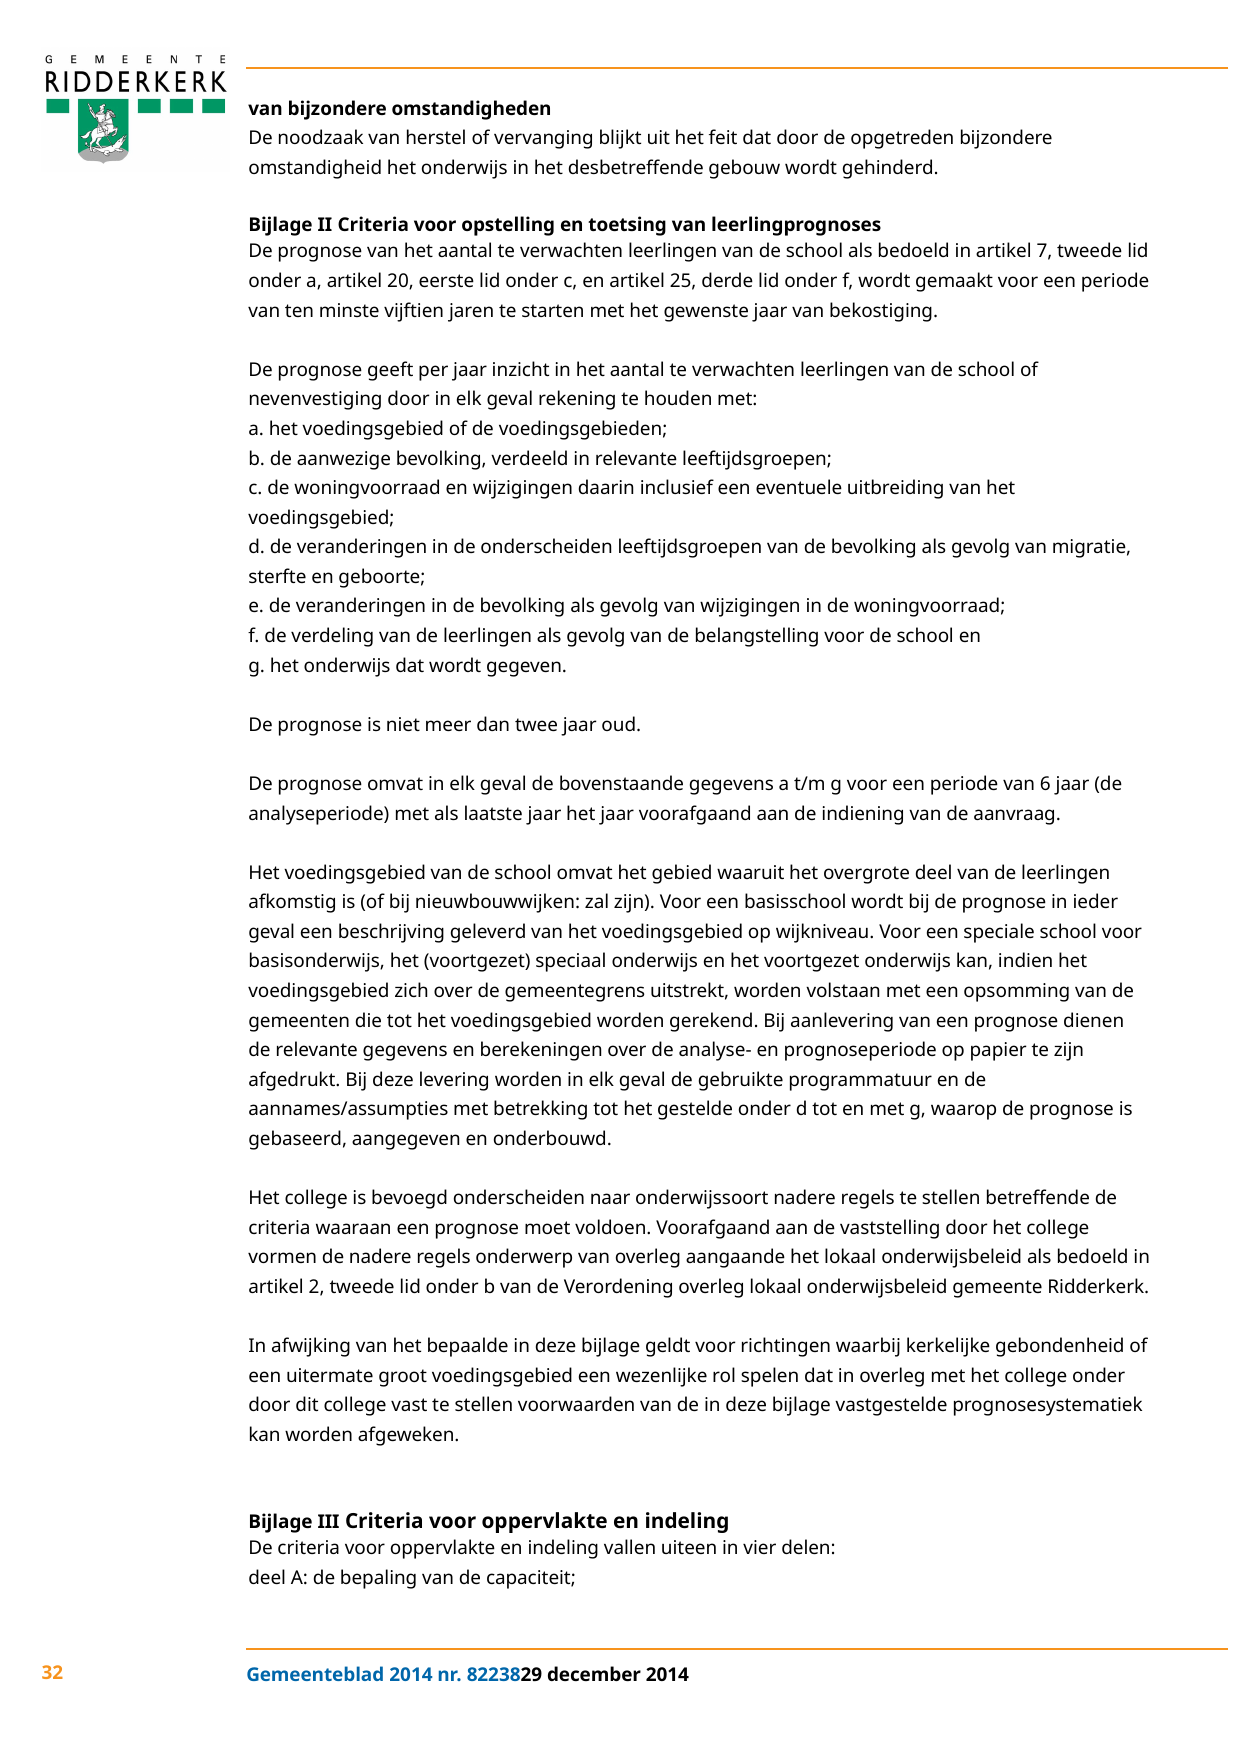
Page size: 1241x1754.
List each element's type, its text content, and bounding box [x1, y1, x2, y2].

text Het voedingsgebied van de school omvat het gebied waaruit het overgrote deel van de leerlingen afkomstig is (of bij nieuwbouwwijken: zal zijn). Voor een basisschool wordt bij de prognose in ieder geval een beschrijving geleverd van het voedingsgebied op wijkniveau. Voor een speciale school voor basisonderwijs, het (voortgezet) speciaal onderwijs en het voortgezet onderwijs kan, indien het voedingsgebied zich over de gemeentegrens uitstrekt, worden volstaan met een opsomming van de gemeenten die tot het voedingsgebied worden gerekend. Bij aanlevering van een prognose dienen de relevante gegevens en berekeningen over de analyse- en prognoseperiode op papier te zijn afgedrukt. Bij deze levering worden in elk geval de gebruikte programmatuur en de aannames/assumpties met betrekking tot het gestelde onder d tot en met g, waarop de prognose is gebaseerd, aangegeven en onderbouwd. [248, 859, 1152, 1151]
text Bijlage III Criteria voor oppervlakte en indeling [248, 1506, 1152, 1534]
text e. de veranderingen in de bevolking als gevolg van wijzigingen in de woningvoorraad; [248, 593, 1152, 618]
picture [41, 47, 231, 172]
text De prognose omvat in elk geval de bovenstaande gegevens a t/m g voor een periode van 6 jaar (de analyseperiode) met als laatste jaar het jaar voorafgaand aan de indiening van de aanvraag. [248, 770, 1152, 826]
text van bijzondere omstandigheden [248, 95, 1152, 121]
text De prognose is niet meer dan twee jaar oud. [248, 711, 1152, 737]
text f. de verdeling van de leerlingen als gevolg van de belangstelling voor de school en [248, 622, 1152, 648]
text d. de veranderingen in de onderscheiden leeftijdsgroepen van de bevolking als gevolg van migratie, sterfte en geboorte; [248, 533, 1152, 589]
text Bijlage II Criteria voor opstelling en toetsing van leerlingprognoses [248, 209, 1152, 238]
text a. het voedingsgebied of de voedingsgebieden; [248, 415, 1152, 441]
text De criteria voor oppervlakte en indeling vallen uiteen in vier delen: [248, 1534, 1152, 1560]
text deel A: de bepaling van de capaciteit; [248, 1564, 1152, 1590]
text In afwijking van het bepaalde in deze bijlage geldt voor richtingen waarbij kerkelijke gebondenheid of een uitermate groot voedingsgebied een wezenlijke rol spelen dat in overleg met het college onder door dit college vast te stellen voorwaarden van de in deze bijlage vastgestelde prognosesystematiek kan worden afgeweken. [248, 1332, 1152, 1447]
text Het college is bevoegd onderscheiden naar onderwijssoort nadere regels te stellen betreffende de criteria waaraan een prognose moet voldoen. Voorafgaand aan de vaststelling door het college vormen de nadere regels onderwerp van overleg aangaande het lokaal onderwijsbeleid als bedoeld in artikel 2, tweede lid onder b van de Verordening overleg lokaal onderwijsbeleid gemeente Ridderkerk. [248, 1184, 1152, 1299]
text De prognose van het aantal te verwachten leerlingen van de school als bedoeld in artikel 7, tweede lid onder a, artikel 20, eerste lid onder c, en artikel 25, derde lid onder f, wordt gemaakt voor een periode van ten minste vijftien jaren te starten met het gewenste jaar van bekostiging. [248, 238, 1152, 323]
text De prognose geeft per jaar inzicht in het aantal te verwachten leerlingen van de school of nevenvestiging door in elk geval rekening te houden met: [248, 356, 1152, 411]
text c. de woningvoorraad en wijzigingen daarin inclusief een eventuele uitbreiding van het voedingsgebied; [248, 474, 1152, 530]
text De noodzaak van herstel of vervanging blijkt uit het feit dat door de opgetreden bijzondere omstandigheid het onderwijs in het desbetreffende gebouw wordt gehinderd. [248, 124, 1152, 180]
text b. de aanwezige bevolking, verdeeld in relevante leeftijdsgroepen; [248, 445, 1152, 471]
text g. het onderwijs dat wordt gegeven. [248, 652, 1152, 678]
